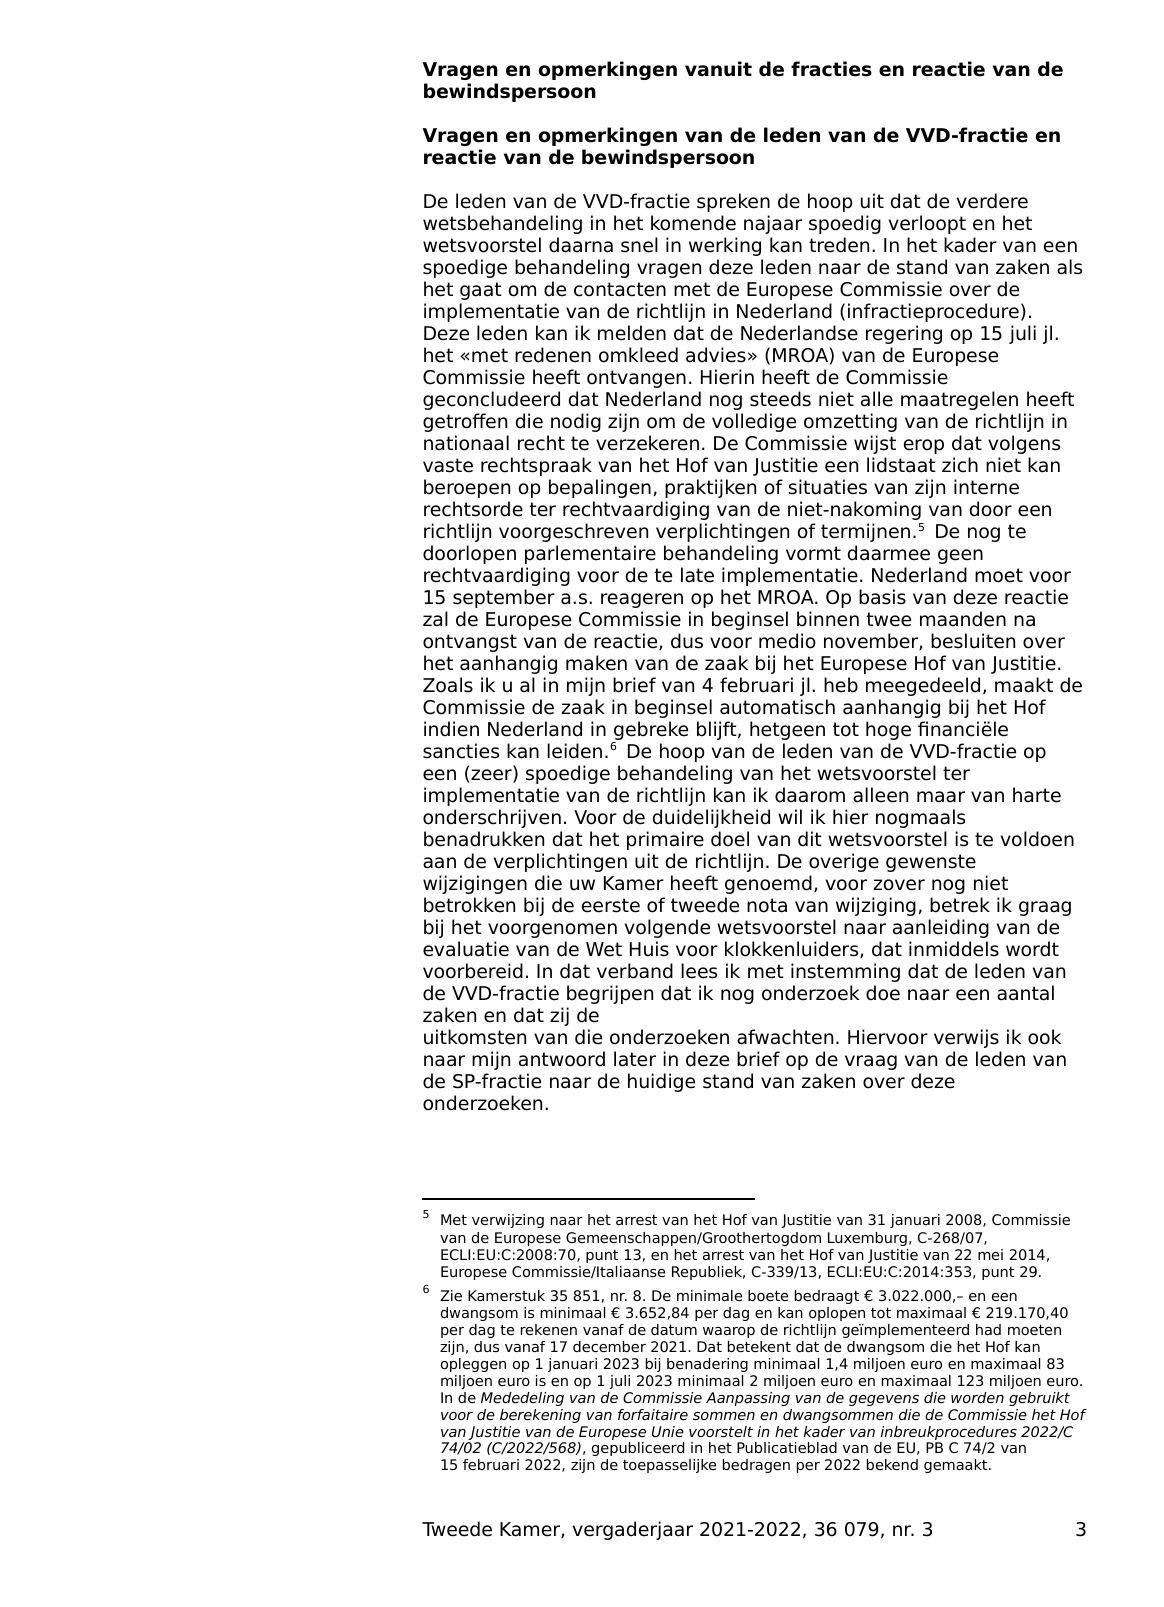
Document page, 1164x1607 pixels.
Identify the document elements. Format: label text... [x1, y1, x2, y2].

subtitle Vragen en opmerkingen vanuit de fracties en reactie van de bewindspersoon [422, 59, 1087, 103]
text Met verwijzing naar het arrest van het Hof van Justitie van 31 januari 2008, Commissie van de Europese Gemeenschappen/Groothertogdom Luxemburg, C-268/07, ECLI:EU:C:2008:70, punt 13, en het arrest van het Hof van Justitie van 22 mei 2014, Europese Commissie/Italiaanse Republiek, C-339/13, ECLI:EU:C:2014:353, punt 29. [422, 1208, 1087, 1281]
subtitle Vragen en opmerkingen van de leden van de VVD-fractie en reactie van de bewindspersoon [422, 125, 1087, 169]
text Zie Kamerstuk 35 851, nr. 8. De minimale boete bedraagt € 3.022.000,– en een dwangsom is minimaal € 3.652,84 per dag en kan oplopen tot maximaal € 219.170,40 per dag te rekenen vanaf de datum waarop de richtlijn geïmplementeerd had moeten zijn, dus vanaf 17 december 2021. Dat betekent dat de dwangsom die het Hof kan opleggen op 1 januari 2023 bij benadering minimaal 1,4 miljoen euro en maximaal 83 miljoen euro is en op 1 juli 2023 minimaal 2 miljoen euro en maximaal 123 miljoen euro. In de Mededeling van de Commissie Aanpassing van de gegevens die worden gebruikt voor de berekening van forfaitaire sommen en dwangsommen die de Commissie het Hof van Justitie van de Europese Unie voorstelt in het kader van inbreukprocedures 2022/C 74/02 (C/2022/568), gepubliceerd in het Publicatieblad van de EU, PB C 74/2 van 15 februari 2022, zijn de toepasselijke bedragen per 2022 bekend gemaakt. [422, 1283, 1087, 1474]
text uitkomsten van die onderzoeken afwachten. Hiervoor verwijs ik ook naar mijn antwoord later in deze brief op de vraag van de leden van de SP-fractie naar de huidige stand van zaken over deze onderzoeken. [422, 1027, 1087, 1114]
text Deze leden kan ik melden dat de Nederlandse regering op 15 juli jl. het «met redenen omkleed advies» (MROA) van de Europese Commissie heeft ontvangen. Hierin heeft de Commissie geconcludeerd dat Nederland nog steeds niet alle maatregelen heeft getroffen die nodig zijn om de volledige omzetting van de richtlijn in nationaal recht te verzekeren. De Commissie wijst erop dat volgens vaste rechtspraak van het Hof van Justitie een lidstaat zich niet kan beroepen op bepalingen, praktijken of situaties van zijn interne rechtsorde ter rechtvaardiging van de niet-nakoming van door een richtlijn voorgeschreven verplichtingen of termijnen. De nog te doorlopen parlementaire behandeling vormt daarmee geen rechtvaardiging voor de te late implementatie. Nederland moet voor 15 september a.s. reageren op het MROA. Op basis van deze reactie zal de Europese Commissie in beginsel binnen twee maanden na ontvangst van de reactie, dus voor medio november, besluiten over het aanhangig maken van de zaak bij het Europese Hof van Justitie. Zoals ik u al in mijn brief van 4 februari jl. heb meegedeeld, maakt de Commissie de zaak in beginsel automatisch aanhangig bij het Hof indien Nederland in gebreke blijft, hetgeen tot hoge financiële sancties kan leiden. De hoop van de leden van de VVD-fractie op een (zeer) spoedige behandeling van het wetsvoorstel ter implementatie van de richtlijn kan ik daarom alleen maar van harte onderschrijven. Voor de duidelijkheid wil ik hier nogmaals benadrukken dat het primaire doel van dit wetsvoorstel is te voldoen aan de verplichtingen uit de richtlijn. De overige gewenste wijzigingen die uw Kamer heeft genoemd, voor zover nog niet betrokken bij de eerste of tweede nota van wijziging, betrek ik graag bij het voorgenomen volgende wetsvoorstel naar aanleiding van de evaluatie van de Wet Huis voor klokkenluiders, dat inmiddels wordt voorbereid. In dat verband lees ik met instemming dat de leden van de VVD-fractie begrijpen dat ik nog onderzoek doe naar een aantal zaken en dat zij de [422, 323, 1087, 1027]
text De leden van de VVD-fractie spreken de hoop uit dat de verdere wetsbehandeling in het komende najaar spoedig verloopt en het wetsvoorstel daarna snel in werking kan treden. In het kader van een spoedige behandeling vragen deze leden naar de stand van zaken als het gaat om de contacten met de Europese Commissie over de implementatie van de richtlijn in Nederland (infractieprocedure). [422, 191, 1087, 323]
